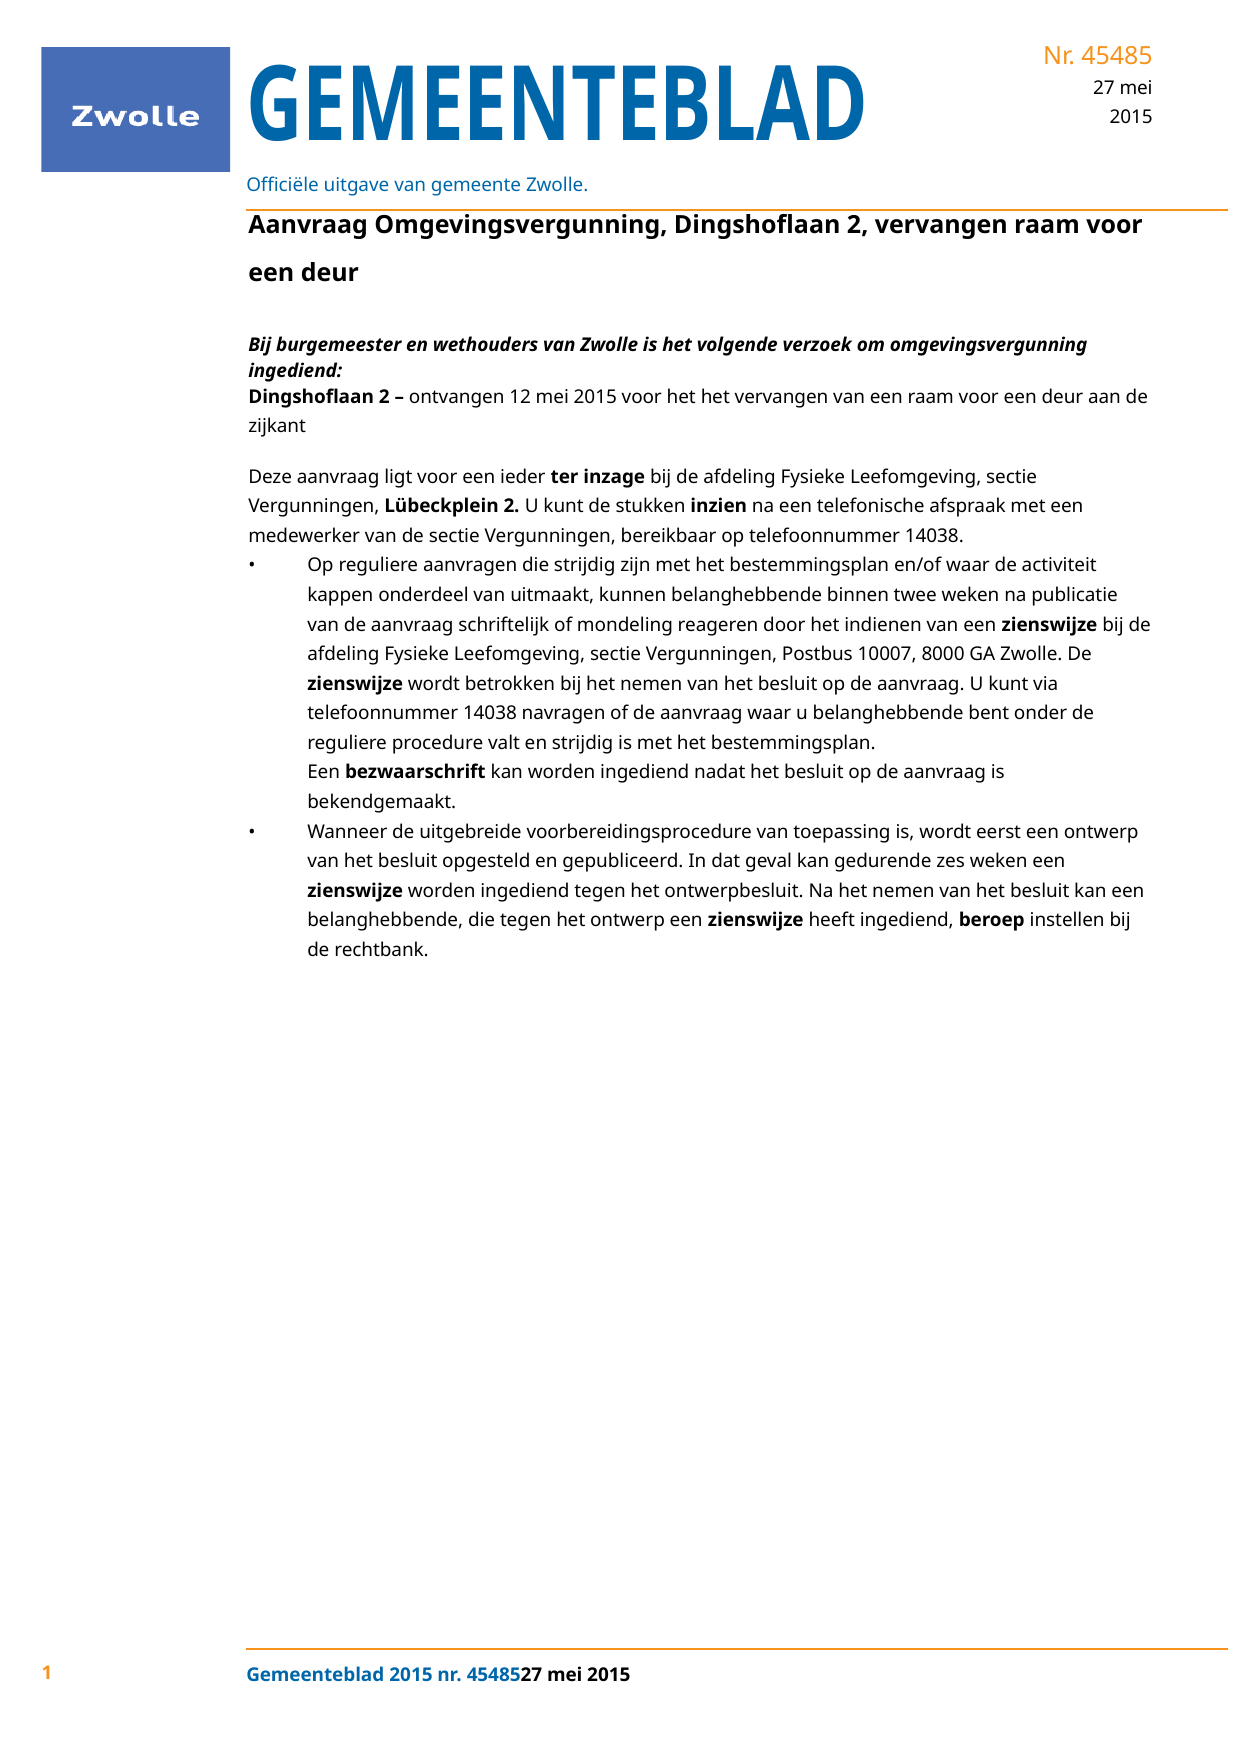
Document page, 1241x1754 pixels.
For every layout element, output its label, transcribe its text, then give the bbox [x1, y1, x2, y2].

list Op reguliere aanvragen die strijdig zijn met het bestemmingsplan en/of waar de activiteit kappen onderdeel van uitmaakt, kunnen belanghebbende binnen twee weken na publicatie van de aanvraag schriftelijk of mondeling reageren door het indienen van een zienswijze bij de afdeling Fysieke Leefomgeving, sectie Vergunningen, Postbus 10007, 8000 GA Zwolle. De zienswijze wordt betrokken bij het nemen van het besluit op de aanvraag. U kunt via telefoonnummer 14038 navragen of de aanvraag waar u belanghebbende bent onder de reguliere procedure valt en strijdig is met het bestemmingsplan. [248, 552, 1152, 755]
text Bij burgemeester en wethouders van Zwolle is het volgende verzoek om omgevingsvergunning ingediend: [248, 331, 1152, 383]
text Aanvraag Omgevingsvergunning, Dingshoflaan 2, vervangen raam voor een deur [248, 211, 1152, 288]
text Dingshoflaan 2 – ontvangen 12 mei 2015 voor het het vervangen van een raam voor een deur aan de zijkant [248, 383, 1152, 438]
list Een bezwaarschrift kan worden ingediend nadat het besluit op de aanvraag is bekendgemaakt. [248, 759, 1152, 814]
picture [41, 47, 231, 172]
text Deze aanvraag ligt voor een ieder ter inzage bij de afdeling Fysieke Leefomgeving, sectie Vergunningen, Lübeckplein 2. U kunt de stukken inzien na een telefonische afspraak met een medewerker van de sectie Vergunningen, bereikbaar op telefoonnummer 14038. [248, 463, 1152, 548]
list Wanneer de uitgebreide voorbereidingsprocedure van toepassing is, wordt eerst een ontwerp van het besluit opgesteld en gepubliceerd. In dat geval kan gedurende zes weken een zienswijze worden ingediend tegen het ontwerpbesluit. Na het nemen van het besluit kan een belanghebbende, die tegen het ontwerp een zienswijze heeft ingediend, beroep instellen bij de rechtbank. [248, 818, 1152, 962]
